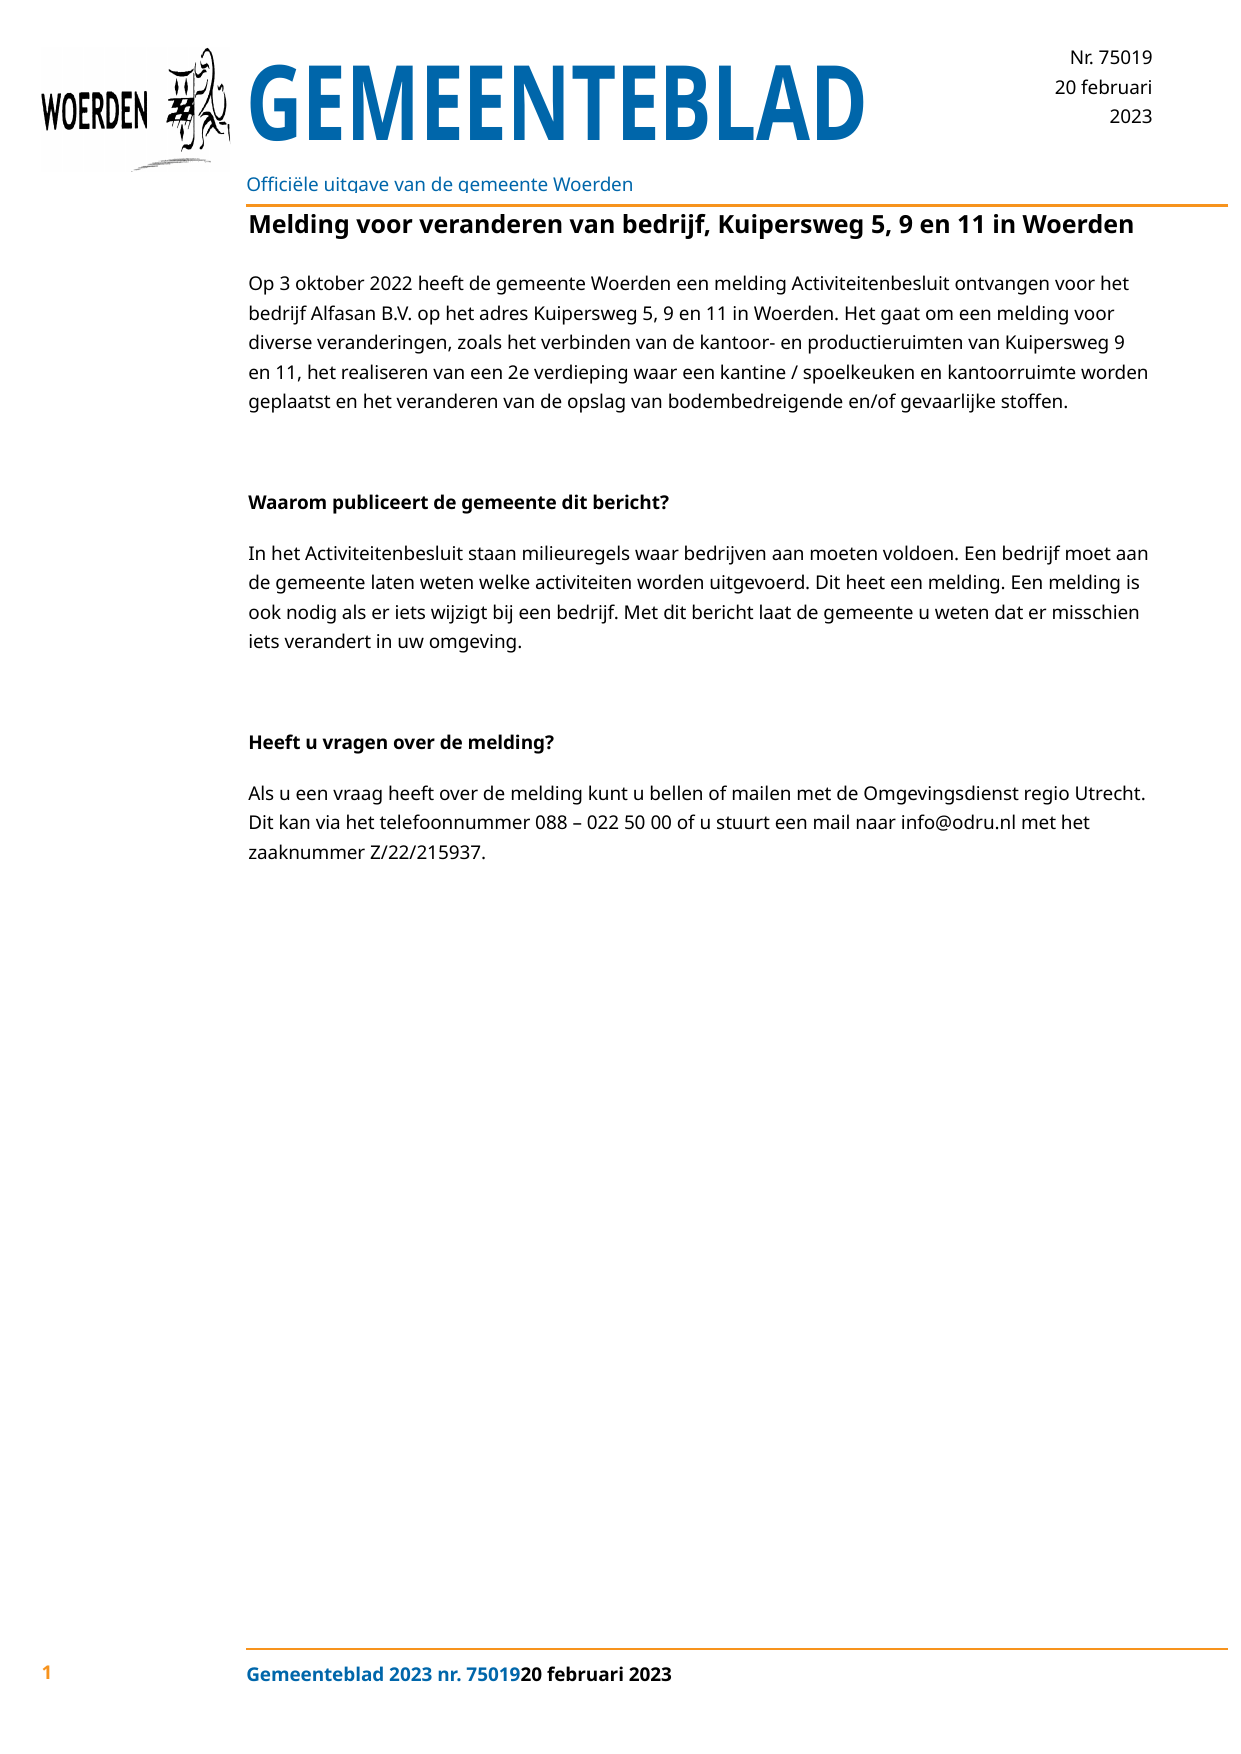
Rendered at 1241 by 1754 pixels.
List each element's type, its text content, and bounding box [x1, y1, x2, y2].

text Als u een vraag heeft over de melding kunt u bellen of mailen met de Omgevingsdienst regio Utrecht. Dit kan via het telefoonnummer 088 – 022 50 00 of u stuurt een mail naar info@odru.nl met het zaaknummer Z/22/215937. [248, 780, 1152, 865]
text Melding voor veranderen van bedrijf, Kuipersweg 5, 9 en 11 in Woerden [248, 207, 1152, 241]
text Heeft u vragen over de melding? [248, 729, 1152, 755]
text Op 3 oktober 2022 heeft de gemeente Woerden een melding Activiteitenbesluit ontvangen voor het bedrijf Alfasan B.V. op het adres Kuipersweg 5, 9 en 11 in Woerden. Het gaat om een melding voor diverse veranderingen, zoals het verbinden van de kantoor- en productieruimten van Kuipersweg 9 en 11, het realiseren van een 2e verdieping waar een kantine / spoelkeuken en kantoorruimte worden geplaatst en het veranderen van de opslag van bodembedreigende en/of gevaarlijke stoffen. [248, 270, 1152, 414]
text Waarom publiceert de gemeente dit bericht? [248, 489, 1152, 515]
picture [41, 47, 231, 172]
text In het Activiteitenbesluit staan milieuregels waar bedrijven aan moeten voldoen. Een bedrijf moet aan de gemeente laten weten welke activiteiten worden uitgevoerd. Dit heet een melding. Een melding is ook nodig als er iets wijzigt bij een bedrijf. Met dit bericht laat de gemeente u weten dat er misschien iets verandert in uw omgeving. [248, 540, 1152, 654]
